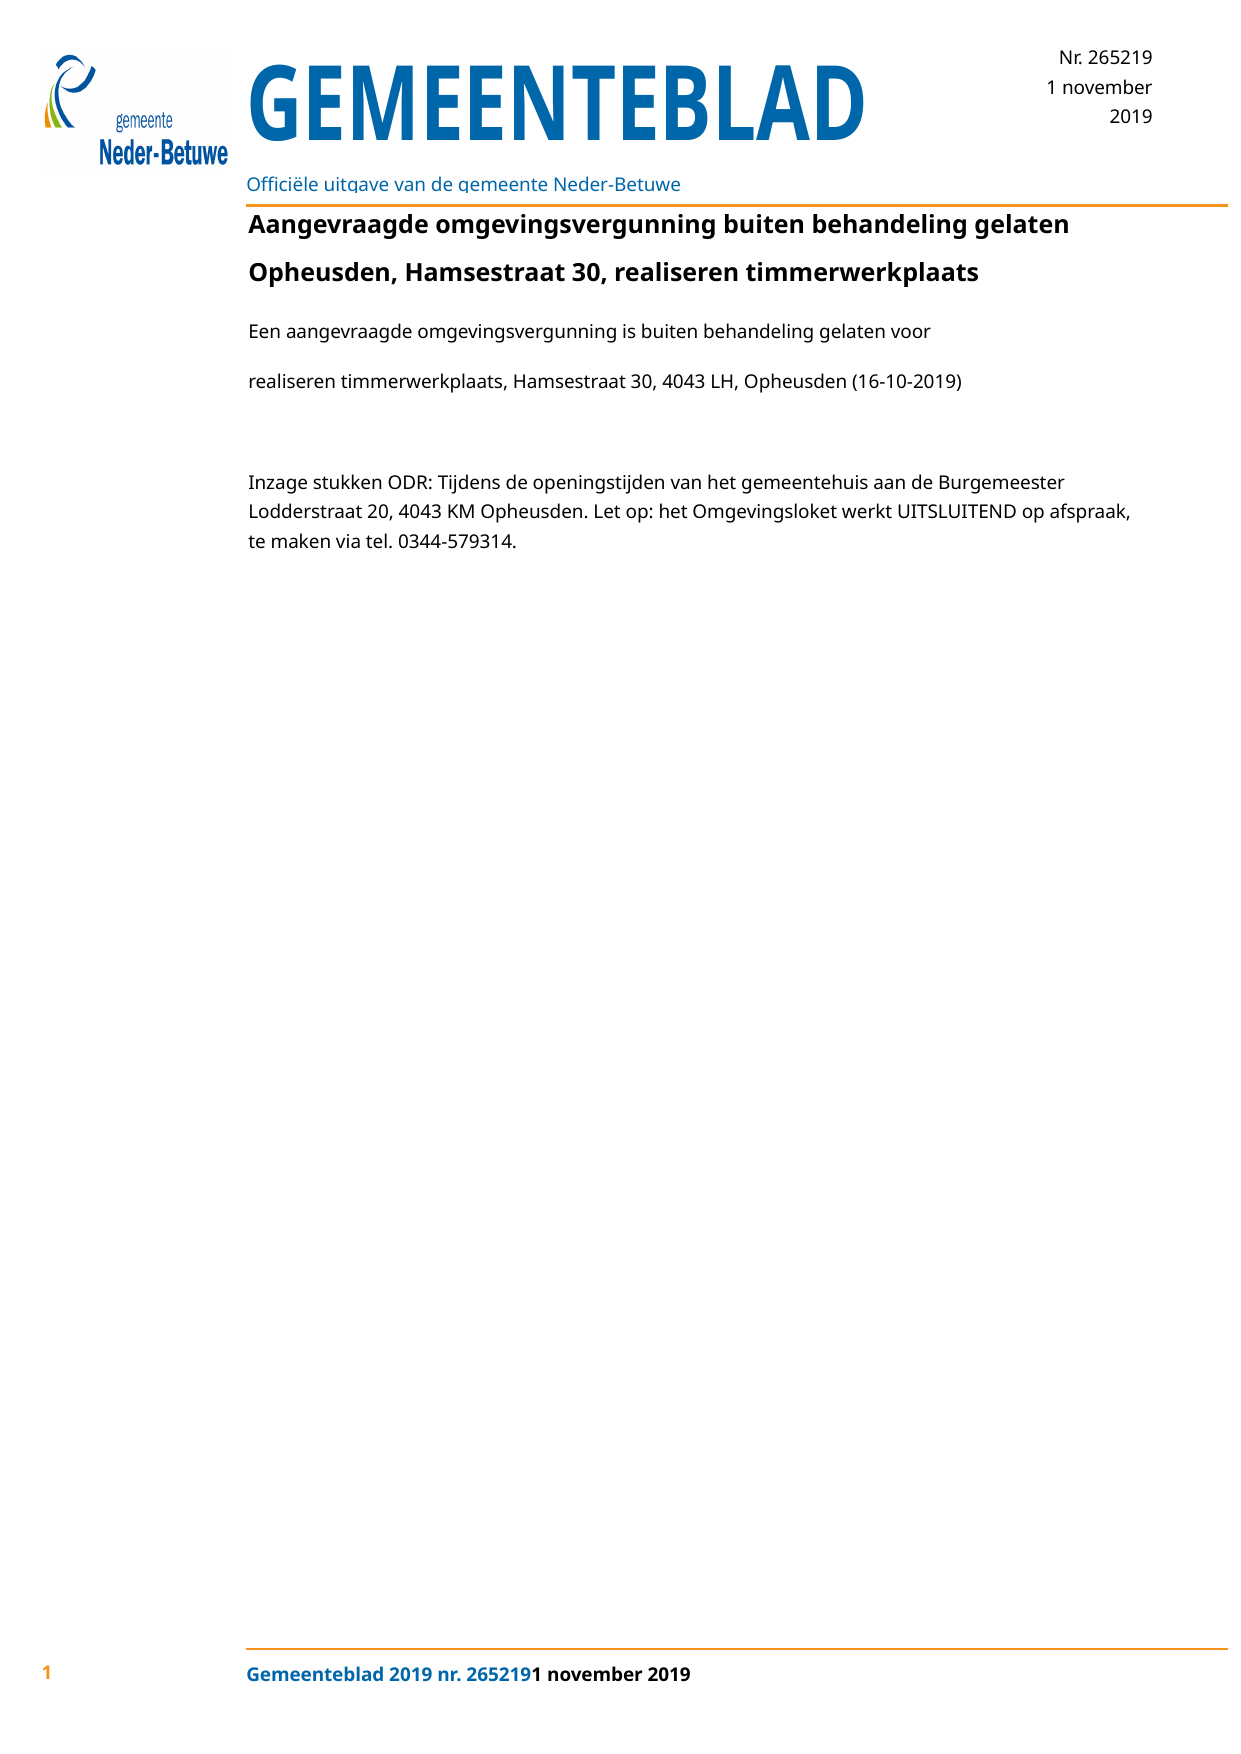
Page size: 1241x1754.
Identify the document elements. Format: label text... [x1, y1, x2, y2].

text Een aangevraagde omgevingsvergunning is buiten behandeling gelaten voor [248, 318, 1152, 344]
picture [41, 47, 231, 172]
text realiseren timmerwerkplaats, Hamsestraat 30, 4043 LH, Opheusden (16-10-2019) [248, 368, 1152, 394]
text Inzage stukken ODR: Tijdens de openingstijden van het gemeentehuis aan de Burgemeester Lodderstraat 20, 4043 KM Opheusden. Let op: het Omgevingsloket werkt UITSLUITEND op afspraak, te maken via tel. 0344-579314. [248, 469, 1152, 554]
text Aangevraagde omgevingsvergunning buiten behandeling gelaten Opheusden, Hamsestraat 30, realiseren timmerwerkplaats [248, 207, 1152, 288]
